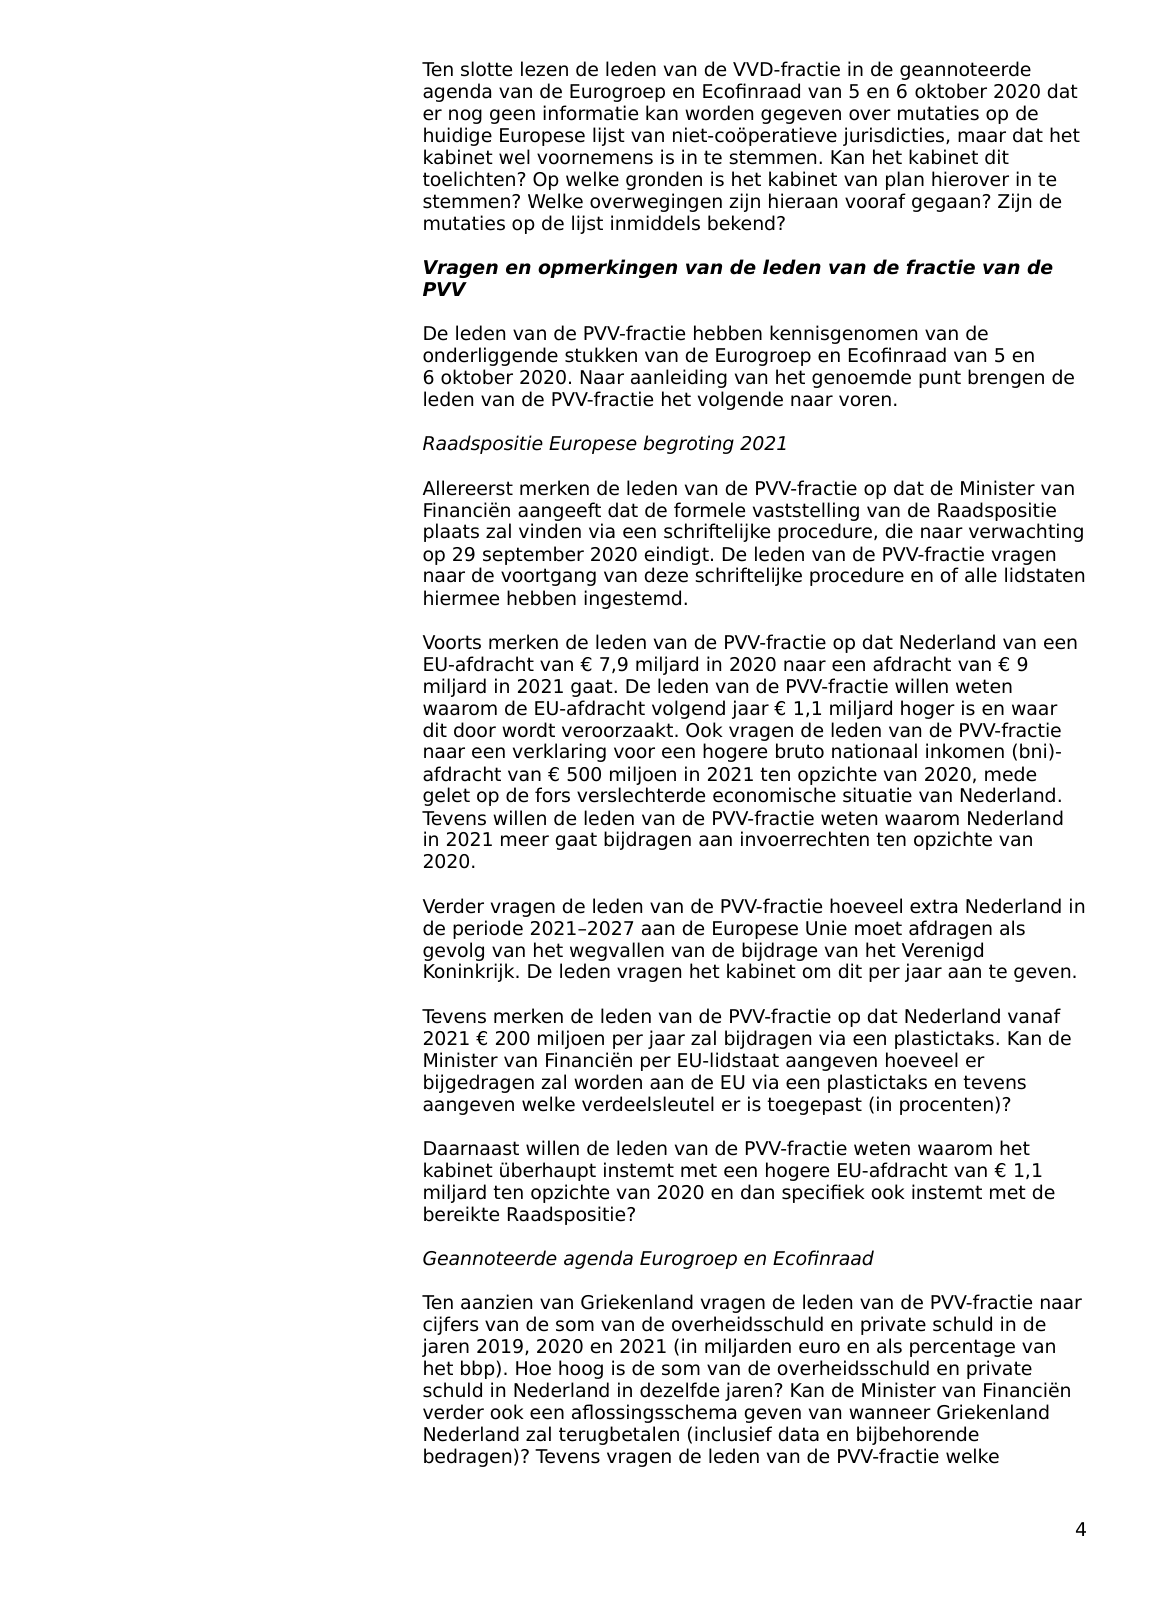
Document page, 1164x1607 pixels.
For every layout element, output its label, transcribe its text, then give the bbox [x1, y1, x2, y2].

text De leden van de PVV-fractie hebben kennisgenomen van de onderliggende stukken van de Eurogroep en Ecofinraad van 5 en 6 oktober 2020. Naar aanleiding van het genoemde punt brengen de leden van de PVV-fractie het volgende naar voren. [422, 323, 1087, 411]
text Voorts merken de leden van de PVV-fractie op dat Nederland van een EU-afdracht van € 7,9 miljard in 2020 naar een afdracht van € 9 miljard in 2021 gaat. De leden van de PVV-fractie willen weten waarom de EU-afdracht volgend jaar € 1,1 miljard hoger is en waar dit door wordt veroorzaakt. Ook vragen de leden van de PVV-fractie naar een verklaring voor een hogere bruto nationaal inkomen (bni)-afdracht van € 500 miljoen in 2021 ten opzichte van 2020, mede gelet op de fors verslechterde economische situatie van Nederland. Tevens willen de leden van de PVV-fractie weten waarom Nederland in 2021 meer gaat bijdragen aan invoerrechten ten opzichte van 2020. [422, 632, 1087, 873]
text Ten aanzien van Griekenland vragen de leden van de PVV-fractie naar cijfers van de som van de overheidsschuld en private schuld in de jaren 2019, 2020 en 2021 (in miljarden euro en als percentage van het bbp). Hoe hoog is de som van de overheidsschuld en private schuld in Nederland in dezelfde jaren? Kan de Minister van Financiën verder ook een aflossingsschema geven van wanneer Griekenland Nederland zal terugbetalen (inclusief data en bijbehorende bedragen)? Tevens vragen de leden van de PVV-fractie welke [422, 1292, 1087, 1468]
text Allereerst merken de leden van de PVV-fractie op dat de Minister van Financiën aangeeft dat de formele vaststelling van de Raadspositie plaats zal vinden via een schriftelijke procedure, die naar verwachting op 29 september 2020 eindigt. De leden van de PVV-fractie vragen naar de voortgang van deze schriftelijke procedure en of alle lidstaten hiermee hebben ingestemd. [422, 477, 1087, 609]
subtitle Geannoteerde agenda Eurogroep en Ecofinraad [422, 1248, 1087, 1270]
subtitle Raadspositie Europese begroting 2021 [422, 433, 1087, 455]
text Verder vragen de leden van de PVV-fractie hoeveel extra Nederland in de periode 2021–2027 aan de Europese Unie moet afdragen als gevolg van het wegvallen van de bijdrage van het Verenigd Koninkrijk. De leden vragen het kabinet om dit per jaar aan te geven. [422, 896, 1087, 983]
text Tevens merken de leden van de PVV-fractie op dat Nederland vanaf 2021 € 200 miljoen per jaar zal bijdragen via een plastictaks. Kan de Minister van Financiën per EU-lidstaat aangeven hoeveel er bijgedragen zal worden aan de EU via een plastictaks en tevens aangeven welke verdeelsleutel er is toegepast (in procenten)? [422, 1006, 1087, 1116]
text Daarnaast willen de leden van de PVV-fractie weten waarom het kabinet überhaupt instemt met een hogere EU-afdracht van € 1,1 miljard ten opzichte van 2020 en dan specifiek ook instemt met de bereikte Raadspositie? [422, 1138, 1087, 1226]
subtitle Vragen en opmerkingen van de leden van de fractie van de PVV [422, 257, 1087, 301]
text Ten slotte lezen de leden van de VVD-fractie in de geannoteerde agenda van de Eurogroep en Ecofinraad van 5 en 6 oktober 2020 dat er nog geen informatie kan worden gegeven over mutaties op de huidige Europese lijst van niet-coöperatieve jurisdicties, maar dat het kabinet wel voornemens is in te stemmen. Kan het kabinet dit toelichten? Op welke gronden is het kabinet van plan hierover in te stemmen? Welke overwegingen zijn hieraan vooraf gegaan? Zijn de mutaties op de lijst inmiddels bekend? [422, 59, 1087, 235]
